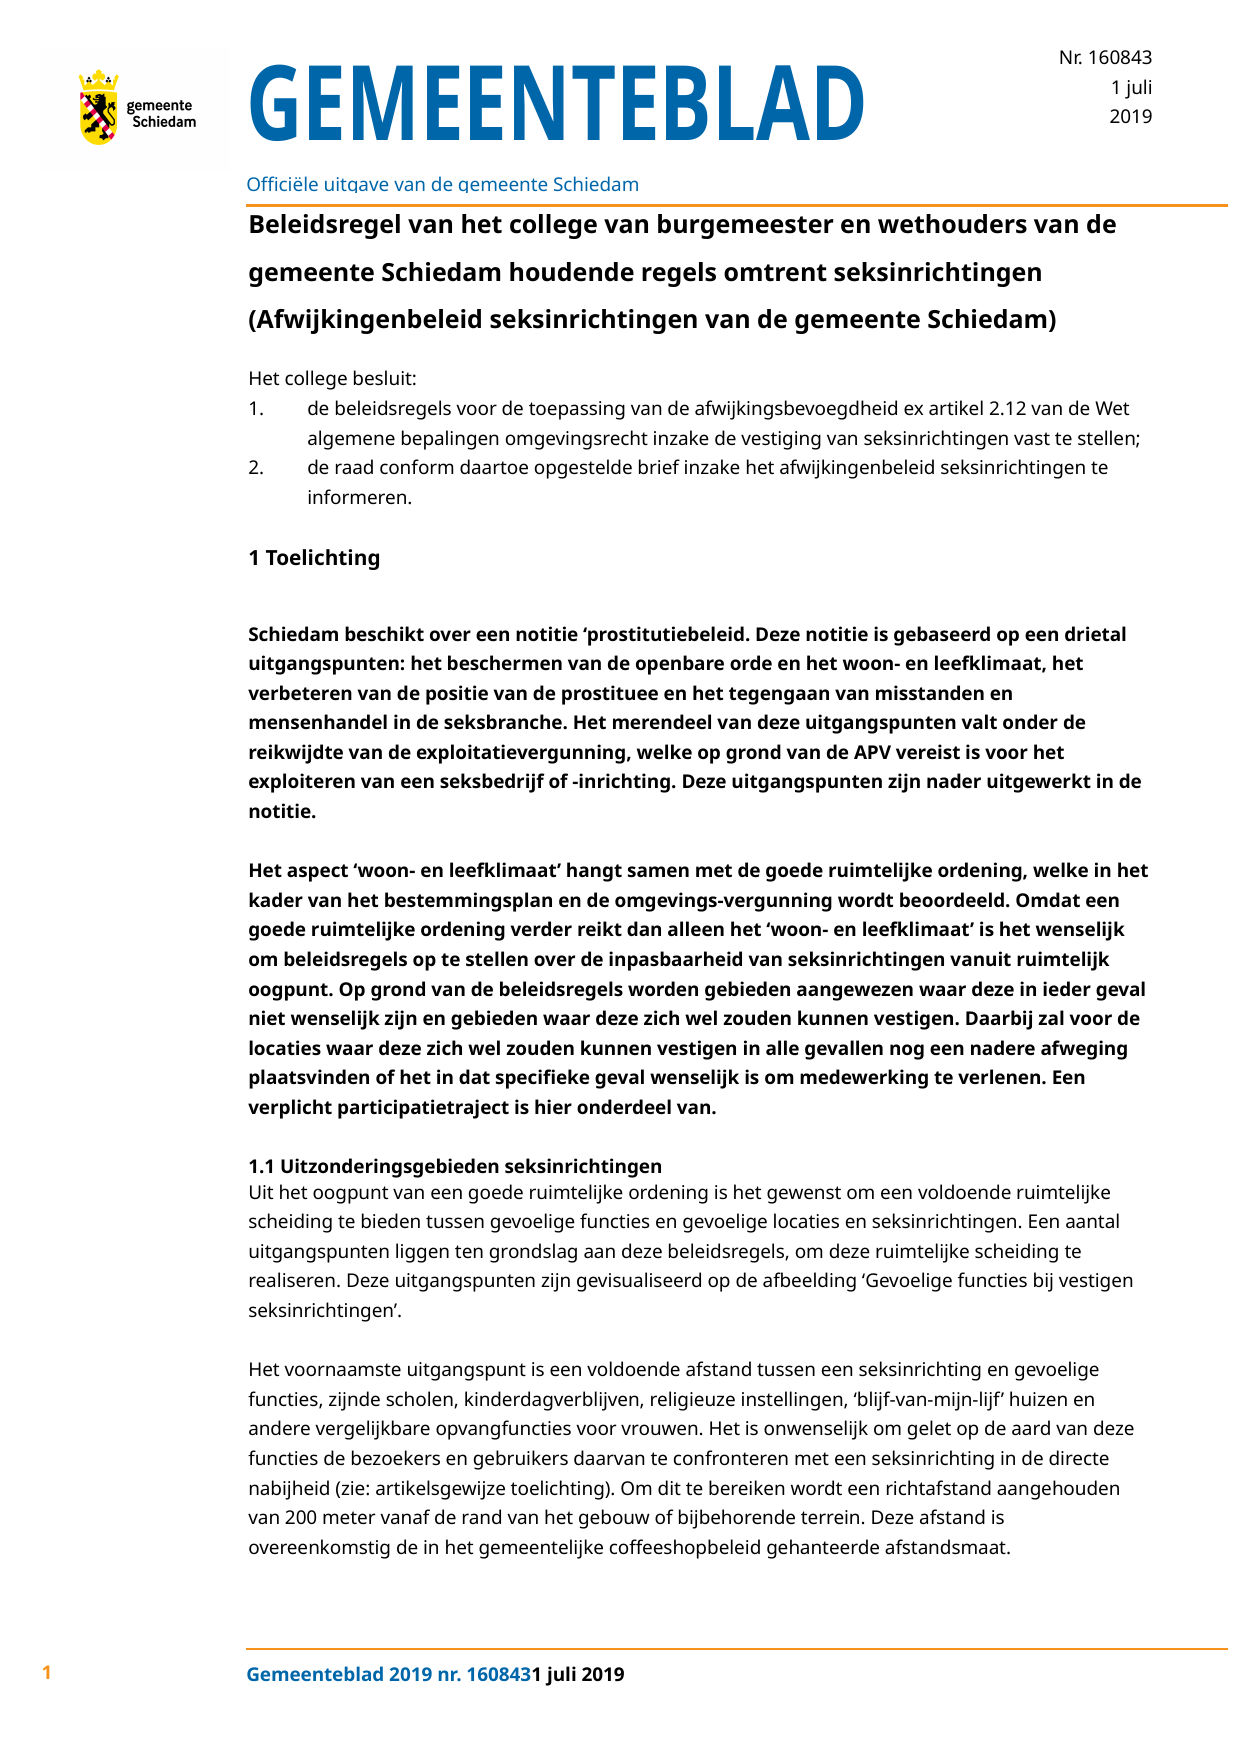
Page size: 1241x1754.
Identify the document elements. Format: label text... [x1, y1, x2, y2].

text Het voornaamste uitgangspunt is een voldoende afstand tussen een seksinrichting en gevoelige functies, zijnde scholen, kinderdagverblijven, religieuze instellingen, ‘blijf-van-mijn-lijf’ huizen en andere vergelijkbare opvangfuncties voor vrouwen. Het is onwenselijk om gelet op de aard van deze functies de bezoekers en gebruikers daarvan te confronteren met een seksinrichting in de directe nabijheid (zie: artikelsgewijze toelichting). Om dit te bereiken wordt een richtafstand aangehouden van 200 meter vanaf de rand van het gebouw of bijbehorende terrein. Deze afstand is overeenkomstig de in het gemeentelijke coffeeshopbeleid gehanteerde afstandsmaat. [248, 1356, 1152, 1560]
text 1 Toelichting [248, 543, 1152, 571]
text Uit het oogpunt van een goede ruimtelijke ordening is het gewenst om een voldoende ruimtelijke scheiding te bieden tussen gevoelige functies en gevoelige locaties en seksinrichtingen. Een aantal uitgangspunten liggen ten grondslag aan deze beleidsregels, om deze ruimtelijke scheiding te realiseren. Deze uitgangspunten zijn gevisualiseerd op de afbeelding ‘Gevoelige functies bij vestigen seksinrichtingen’. [248, 1179, 1152, 1323]
list de beleidsregels voor de toepassing van de afwijkingsbevoegdheid ex artikel 2.12 van de Wet algemene bepalingen omgevingsrecht inzake de vestiging van seksinrichtingen vast te stellen; [248, 395, 1152, 450]
text 1.1 Uitzonderingsgebieden seksinrichtingen [248, 1153, 1152, 1179]
text Het college besluit: [248, 366, 1152, 391]
list de raad conform daartoe opgestelde brief inzake het afwijkingenbeleid seksinrichtingen te informeren. [248, 454, 1152, 509]
picture [41, 47, 231, 172]
text Schiedam beschikt over een notitie ‘prostitutiebeleid. Deze notitie is gebaseerd op een drietal uitgangspunten: het beschermen van de openbare orde en het woon- en leefklimaat, het verbeteren van de positie van de prostituee en het tegengaan van misstanden en mensenhandel in de seksbranche. Het merendeel van deze uitgangspunten valt onder de reikwijdte van de exploitatievergunning, welke op grond van de APV vereist is voor het exploiteren van een seksbedrijf of -inrichting. Deze uitgangspunten zijn nader uitgewerkt in de notitie. [248, 621, 1152, 824]
text Beleidsregel van het college van burgemeester en wethouders van de gemeente Schiedam houdende regels omtrent seksinrichtingen (Afwijkingenbeleid seksinrichtingen van de gemeente Schiedam) [248, 207, 1152, 336]
text Het aspect ‘woon- en leefklimaat’ hangt samen met de goede ruimtelijke ordening, welke in het kader van het bestemmingsplan en de omgevings-vergunning wordt beoordeeld. Omdat een goede ruimtelijke ordening verder reikt dan alleen het ‘woon- en leefklimaat’ is het wenselijk om beleidsregels op te stellen over de inpasbaarheid van seksinrichtingen vanuit ruimtelijk oogpunt. Op grond van de beleidsregels worden gebieden aangewezen waar deze in ieder geval niet wenselijk zijn en gebieden waar deze zich wel zouden kunnen vestigen. Daarbij zal voor de locaties waar deze zich wel zouden kunnen vestigen in alle gevallen nog een nadere afweging plaatsvinden of het in dat specifieke geval wenselijk is om medewerking te verlenen. Een verplicht participatietraject is hier onderdeel van. [248, 857, 1152, 1120]
